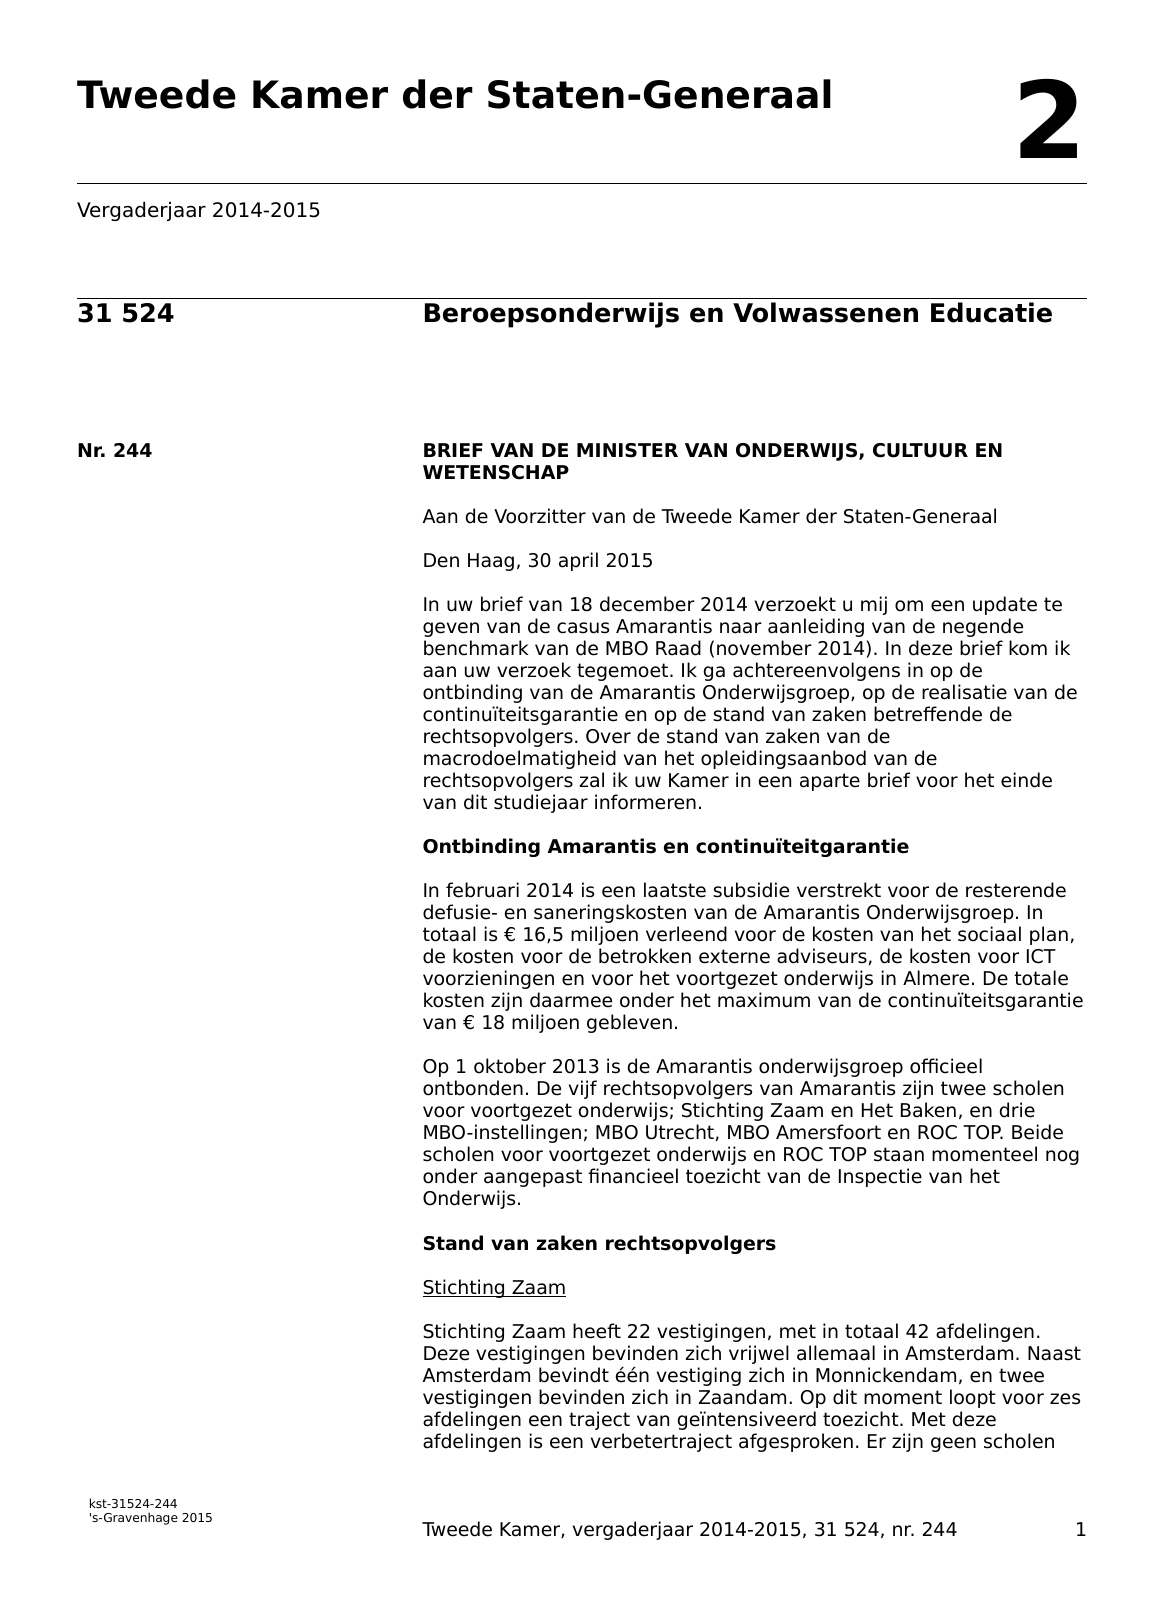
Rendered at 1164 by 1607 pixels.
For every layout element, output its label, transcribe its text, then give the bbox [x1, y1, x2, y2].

subtitle Nr. 244 BRIEF VAN DE MINISTER VAN ONDERWIJS, CULTUUR EN WETENSCHAP [77, 440, 1087, 484]
text 's-Gravenhage 2015 [88, 1511, 323, 1525]
subtitle Stichting Zaam [422, 1277, 1087, 1298]
text kst-31524-244 [88, 1497, 323, 1511]
text Stichting Zaam heeft 22 vestigingen, met in totaal 42 afdelingen. Deze vestigingen bevinden zich vrijwel allemaal in Amsterdam. Naast Amsterdam bevindt één vestiging zich in Monnickendam, en twee vestigingen bevinden zich in Zaandam. Op dit moment loopt voor zes afdelingen een traject van geïntensiveerd toezicht. Met deze afdelingen is een verbetertraject afgesproken. Er zijn geen scholen [422, 1321, 1087, 1453]
text Aan de Voorzitter van de Tweede Kamer der Staten-Generaal [422, 506, 1087, 528]
subtitle Ontbinding Amarantis en continuïteitgarantie [422, 836, 1087, 858]
table_cell Vergaderjaar 2014-2015 [77, 184, 1087, 298]
subtitle Stand van zaken rechtsopvolgers [422, 1232, 1087, 1254]
text Op 1 oktober 2013 is de Amarantis onderwijsgroep officieel ontbonden. De vijf rechtsopvolgers van Amarantis zijn twee scholen voor voortgezet onderwijs; Stichting Zaam en Het Baken, en drie MBO-instellingen; MBO Utrecht, MBO Amersfoort en ROC TOP. Beide scholen voor voortgezet onderwijs en ROC TOP staan momenteel nog onder aangepast financieel toezicht van de Inspectie van het Onderwijs. [422, 1056, 1087, 1210]
subtitle 31 524 Beroepsonderwijs en Volwassenen Educatie [77, 299, 1087, 329]
text Den Haag, 30 april 2015 [422, 550, 1087, 572]
text In februari 2014 is een laatste subsidie verstrekt voor de resterende defusie- en saneringskosten van de Amarantis Onderwijsgroep. In totaal is € 16,5 miljoen verleend voor de kosten van het sociaal plan, de kosten voor de betrokken externe adviseurs, de kosten voor ICT voorzieningen en voor het voortgezet onderwijs in Almere. De totale kosten zijn daarmee onder het maximum van de continuïteitsgarantie van € 18 miljoen gebleven. [422, 880, 1087, 1034]
table_header 2 [886, 59, 1087, 183]
text In uw brief van 18 december 2014 verzoekt u mij om een update te geven van de casus Amarantis naar aanleiding van de negende benchmark van de MBO Raad (november 2014). In deze brief kom ik aan uw verzoek tegemoet. Ik ga achtereenvolgens in op de ontbinding van de Amarantis Onderwijsgroep, op de realisatie van de continuïteitsgarantie en op de stand van zaken betreffende de rechtsopvolgers. Over de stand van zaken van de macrodoelmatigheid van het opleidingsaanbod van de rechtsopvolgers zal ik uw Kamer in een aparte brief voor het einde van dit studiejaar informeren. [422, 594, 1087, 814]
table_header Tweede Kamer der Staten-Generaal [77, 59, 886, 183]
